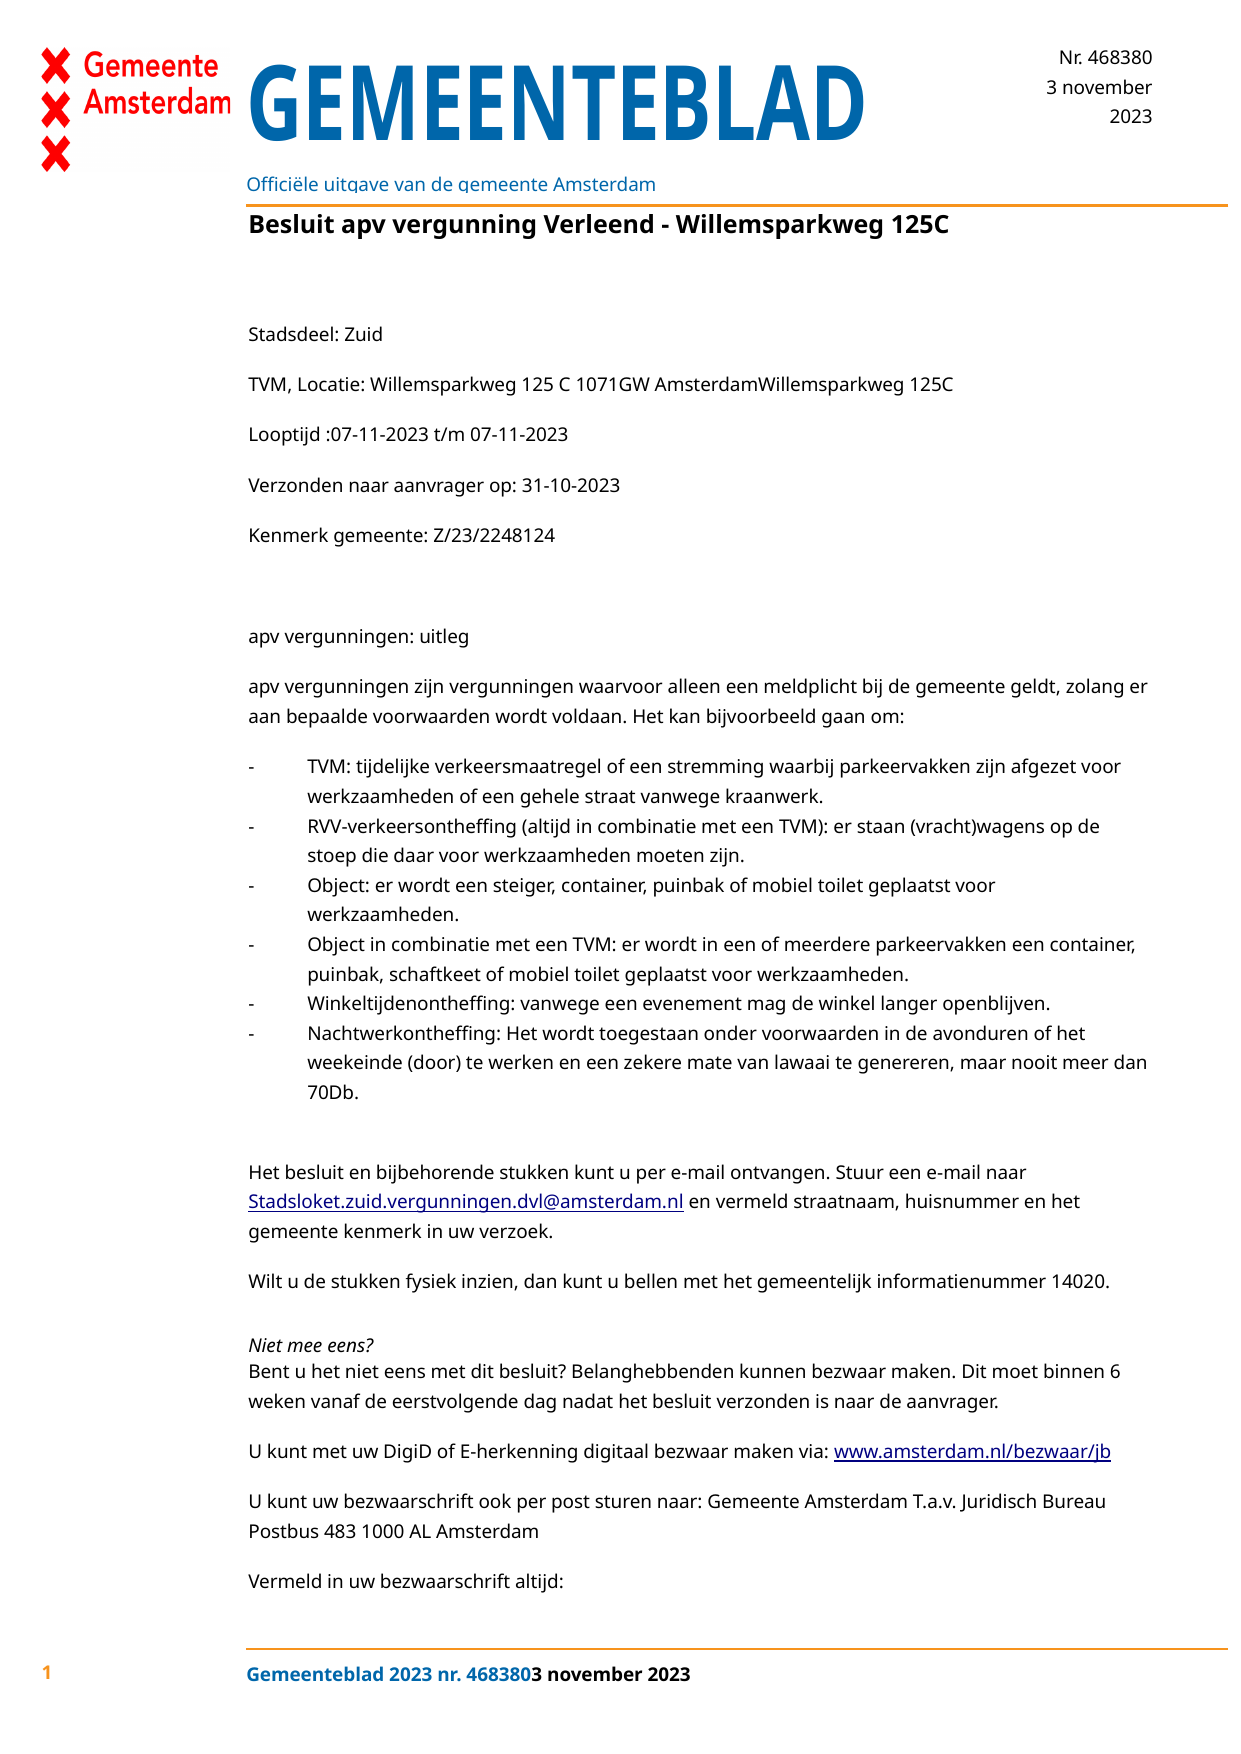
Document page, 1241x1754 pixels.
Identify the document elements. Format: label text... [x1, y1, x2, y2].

list RVV-verkeersontheffing (altijd in combinatie met een TVM): er staan (vracht)wagens op de stoep die daar voor werkzaamheden moeten zijn. [248, 813, 1152, 868]
text U kunt met uw DigiD of E-herkenning digitaal bezwaar maken via: www.amsterdam.nl/bezwaar/jb [248, 1438, 1152, 1464]
text TVM, Locatie: Willemsparkweg 125 C 1071GW AmsterdamWillemsparkweg 125C [248, 371, 1152, 397]
text Stadsdeel: Zuid [248, 321, 1152, 346]
text apv vergunningen: uitleg [248, 623, 1152, 649]
text apv vergunningen zijn vergunningen waarvoor alleen een meldplicht bij de gemeente geldt, zolang er aan bepaalde voorwaarden wordt voldaan. Het kan bijvoorbeeld gaan om: [248, 674, 1152, 729]
text Niet mee eens? [248, 1333, 1152, 1358]
text Vermeld in uw bezwaarschrift altijd: [248, 1569, 1152, 1594]
list Object: er wordt een steiger, container, puinbak of mobiel toilet geplaatst voor werkzaamheden. [248, 872, 1152, 927]
list Winkeltijdenontheffing: vanwege een evenement mag de winkel langer openblijven. [248, 990, 1152, 1016]
text Het besluit en bijbehorende stukken kunt u per e-mail ontvangen. Stuur een e-mail naar Stadsloket.zuid.vergunningen.dvl@amsterdam.nl en vermeld straatnaam, huisnummer en het gemeente kenmerk in uw verzoek. [248, 1159, 1152, 1244]
text Looptijd :07-11-2023 t/m 07-11-2023 [248, 422, 1152, 447]
list TVM: tijdelijke verkeersmaatregel of een stremming waarbij parkeervakken zijn afgezet voor werkzaamheden of een gehele straat vanwege kraanwerk. [248, 754, 1152, 809]
picture [41, 47, 231, 172]
text Bent u het niet eens met dit besluit? Belanghebbenden kunnen bezwaar maken. Dit moet binnen 6 weken vanaf de eerstvolgende dag nadat het besluit verzonden is naar de aanvrager. [248, 1358, 1152, 1414]
text Kenmerk gemeente: Z/23/2248124 [248, 522, 1152, 548]
text U kunt uw bezwaarschrift ook per post sturen naar: Gemeente Amsterdam T.a.v. Juridisch Bureau Postbus 483 1000 AL Amsterdam [248, 1489, 1152, 1544]
text Wilt u de stukken fysiek inzien, dan kunt u bellen met het gemeentelijk informatienummer 14020. [248, 1269, 1152, 1294]
list Nachtwerkontheffing: Het wordt toegestaan onder voorwaarden in de avonduren of het weekeinde (door) te werken en een zekere mate van lawaai te genereren, maar nooit meer dan 70Db. [248, 1020, 1152, 1105]
text Besluit apv vergunning Verleend - Willemsparkweg 125C [248, 207, 1152, 241]
text Verzonden naar aanvrager op: 31-10-2023 [248, 472, 1152, 498]
list Object in combinatie met een TVM: er wordt in een of meerdere parkeervakken een container, puinbak, schaftkeet of mobiel toilet geplaatst voor werkzaamheden. [248, 931, 1152, 986]
